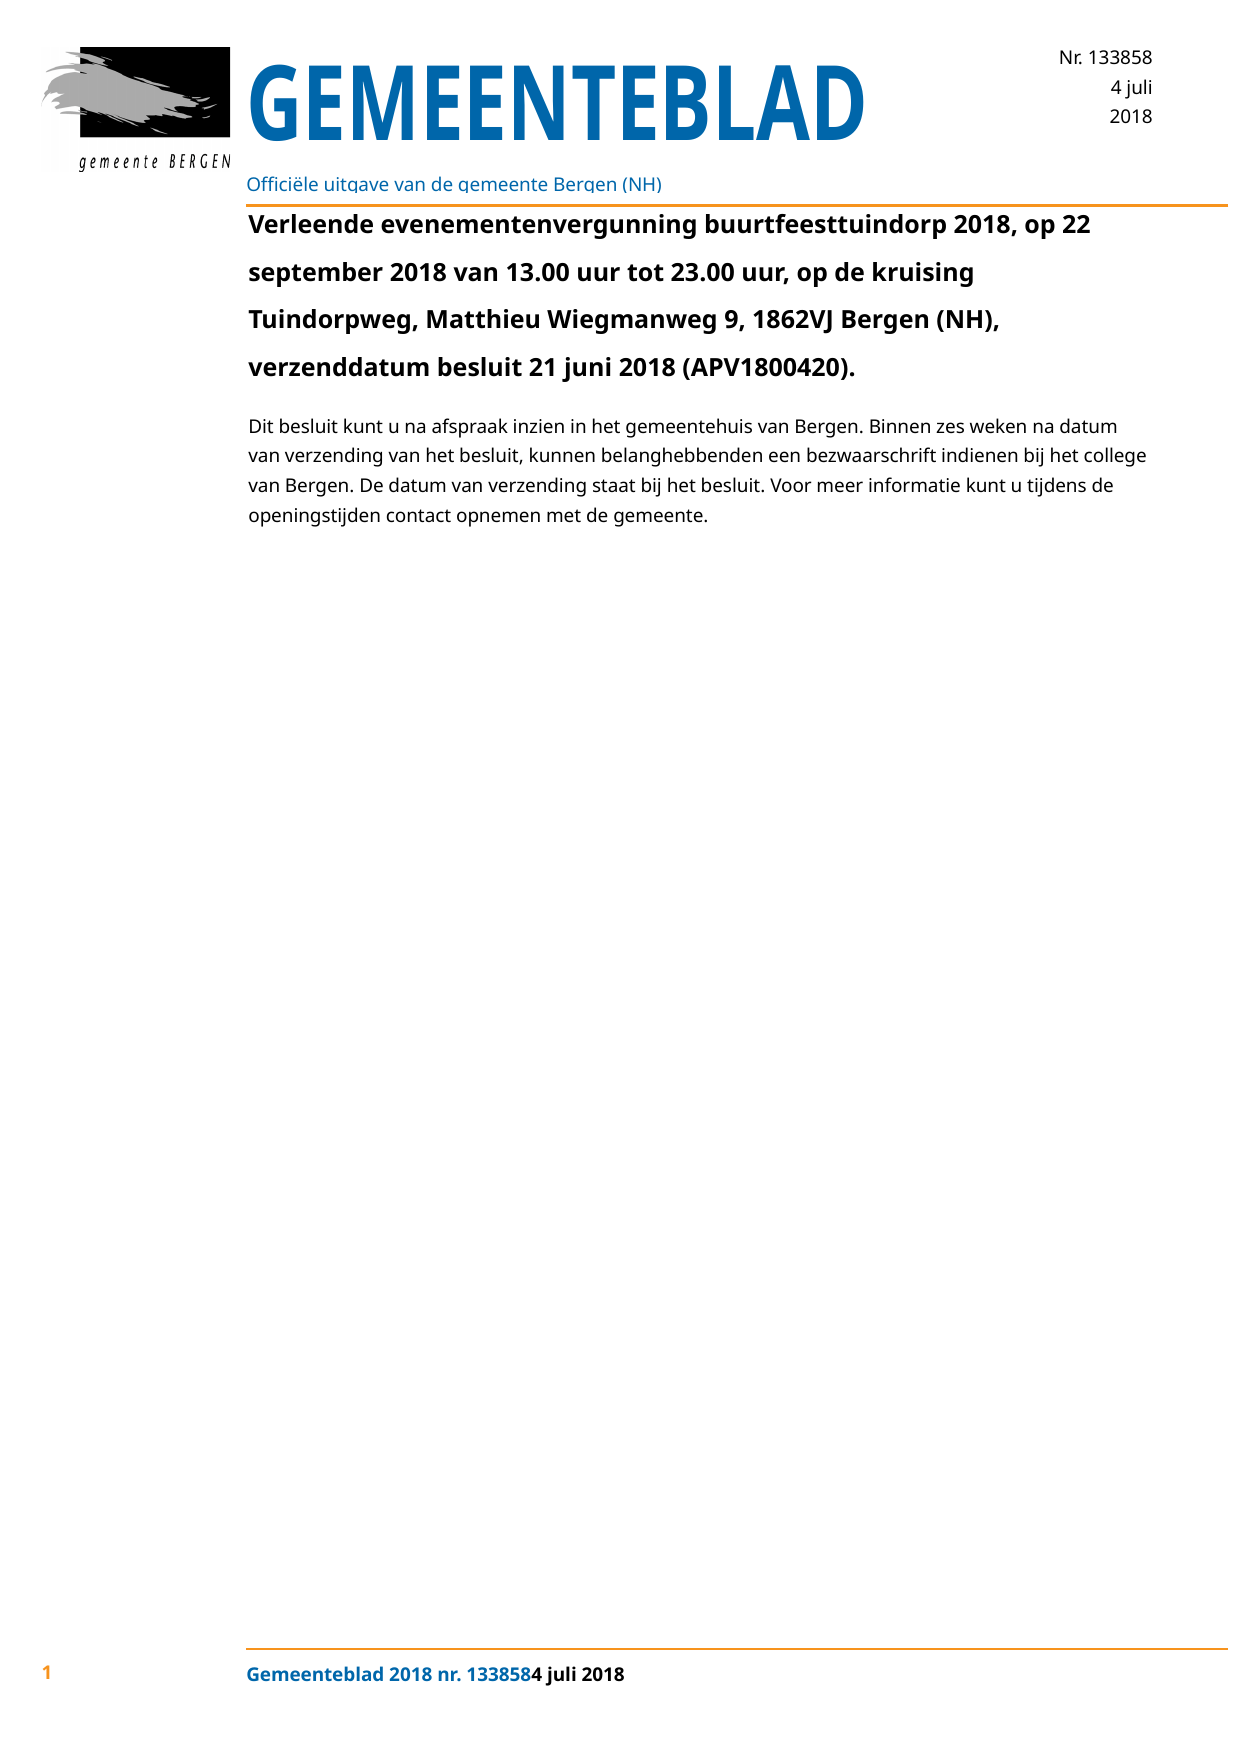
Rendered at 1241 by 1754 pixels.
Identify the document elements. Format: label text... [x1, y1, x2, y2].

text Dit besluit kunt u na afspraak inzien in het gemeentehuis van Bergen. Binnen zes weken na datum van verzending van het besluit, kunnen belanghebbenden een bezwaarschrift indienen bij het college van Bergen. De datum van verzending staat bij het besluit. Voor meer informatie kunt u tijdens de openingstijden contact opnemen met de gemeente. [248, 413, 1152, 528]
text Verleende evenementenvergunning buurtfeesttuindorp 2018, op 22 september 2018 van 13.00 uur tot 23.00 uur, op de kruising Tuindorpweg, Matthieu Wiegmanweg 9, 1862VJ Bergen (NH), verzenddatum besluit 21 juni 2018 (APV1800420). [248, 207, 1152, 384]
picture [41, 47, 231, 172]
